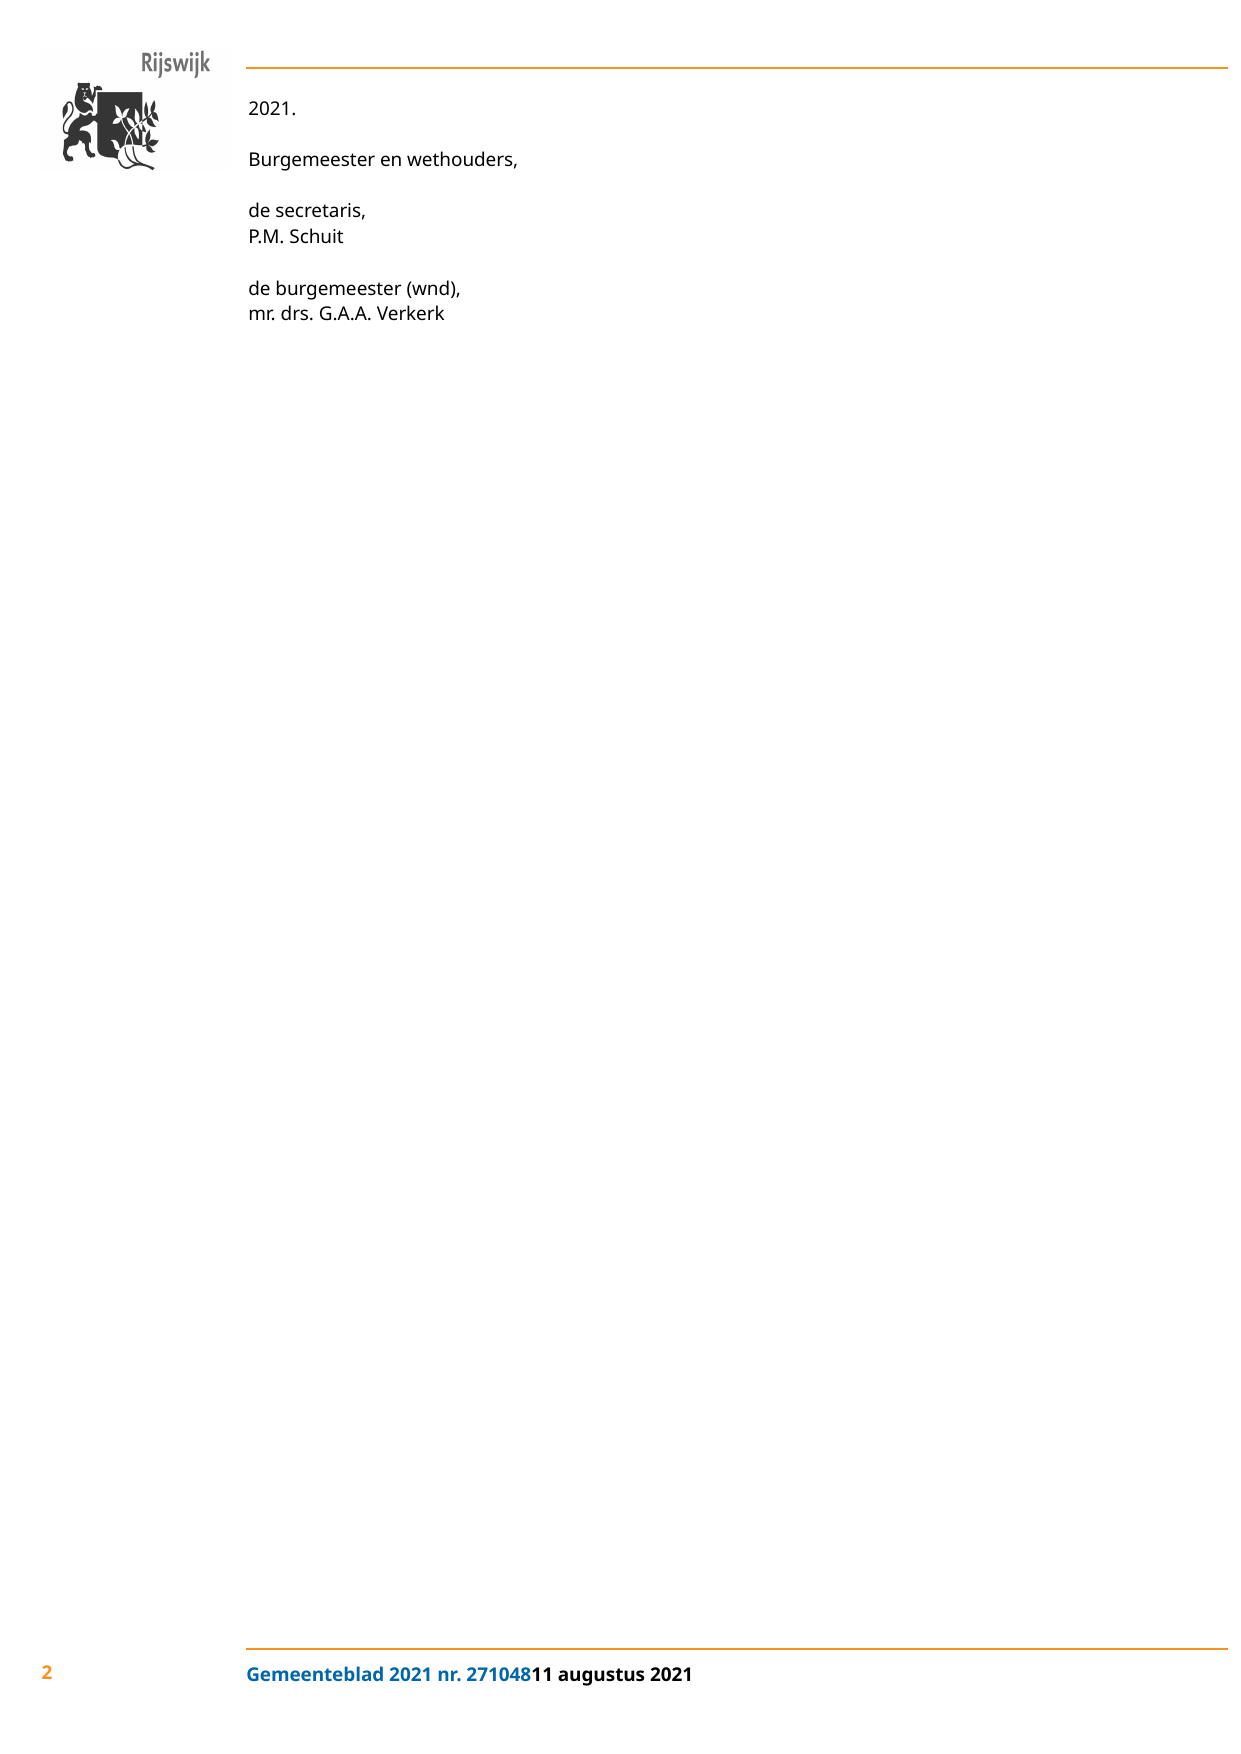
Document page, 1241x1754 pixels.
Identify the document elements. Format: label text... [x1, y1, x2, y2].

text de secretaris, [248, 198, 1152, 223]
text 2021. [248, 95, 1152, 121]
text Burgemeester en wethouders, [248, 146, 1152, 172]
text mr. drs. G.A.A. Verkerk [248, 301, 1152, 326]
text de burgemeester (wnd), [248, 275, 1152, 301]
text P.M. Schuit [248, 223, 1152, 249]
picture [41, 47, 231, 172]
